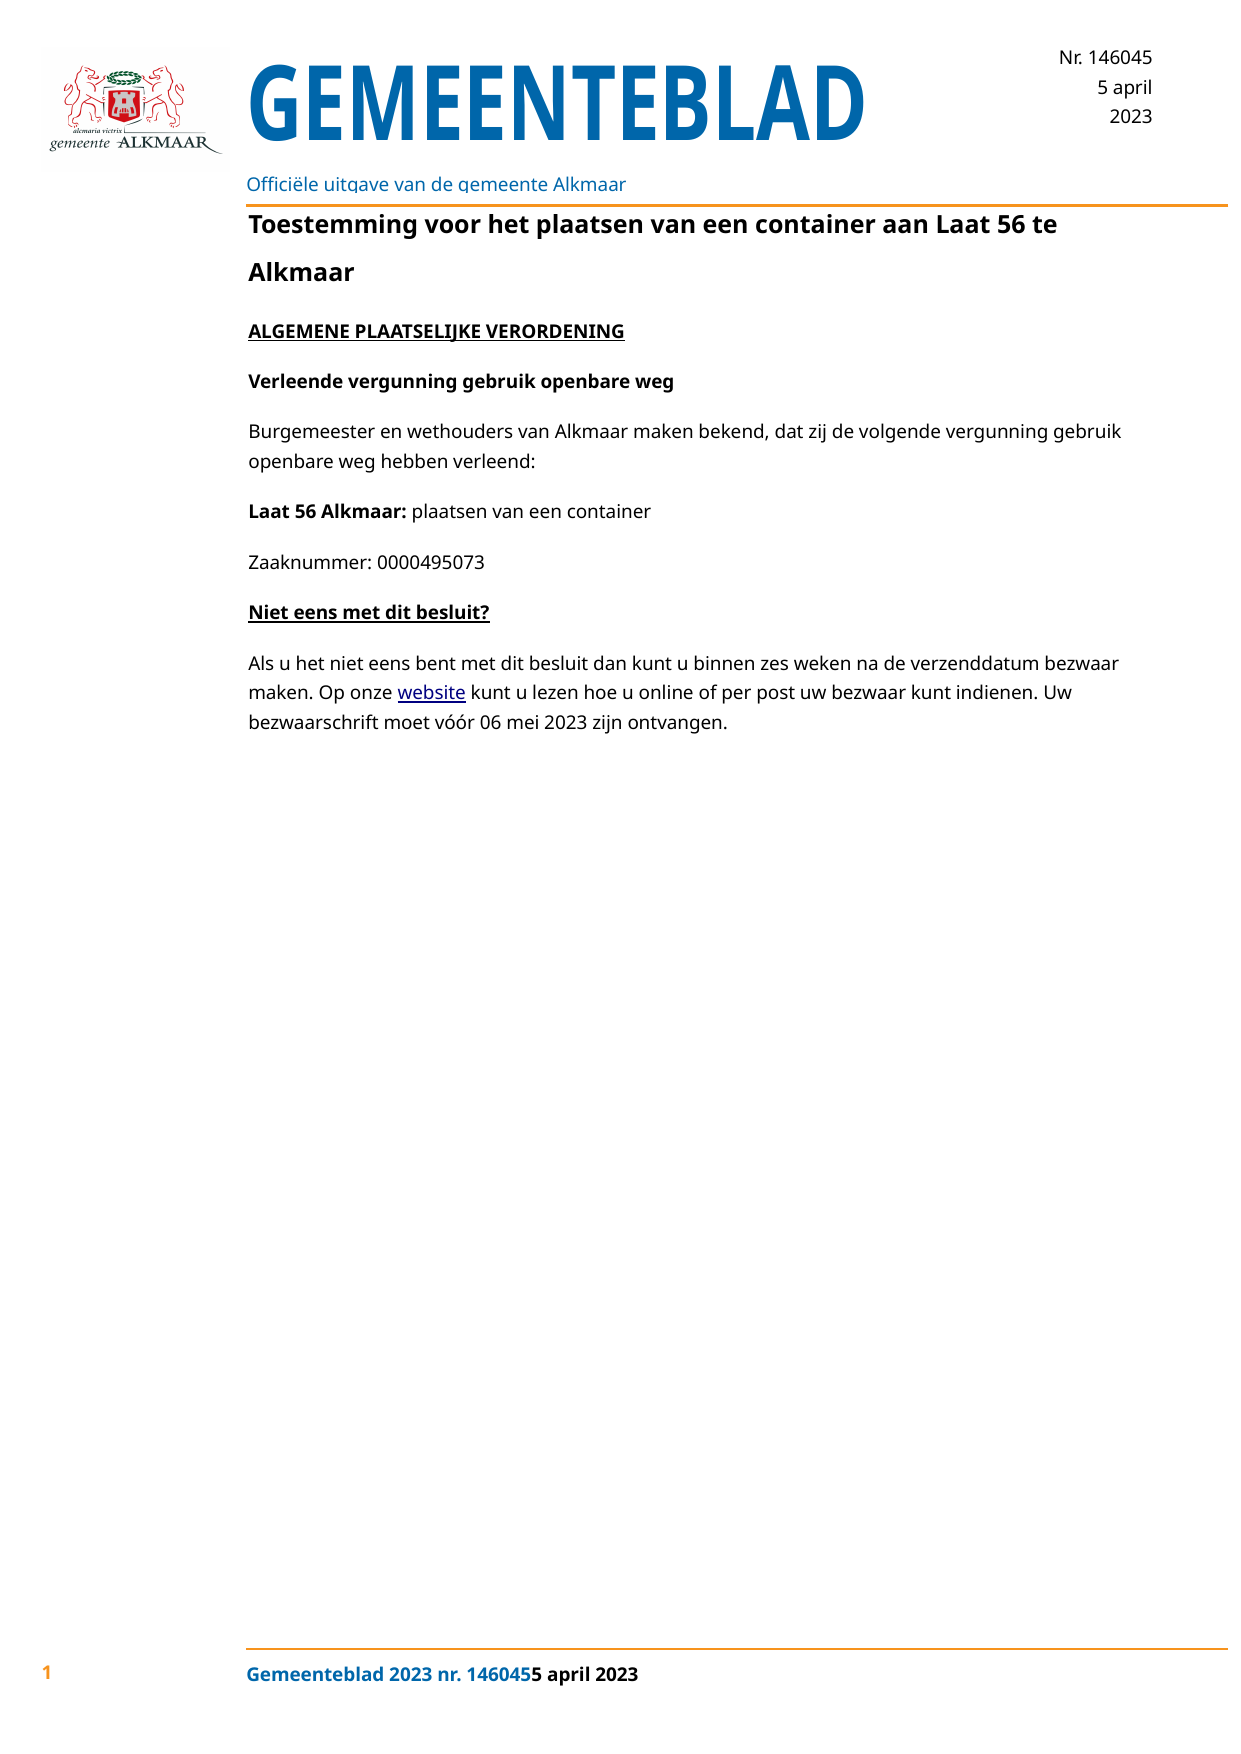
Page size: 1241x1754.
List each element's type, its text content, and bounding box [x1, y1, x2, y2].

text Als u het niet eens bent met dit besluit dan kunt u binnen zes weken na de verzenddatum bezwaar maken. Op onze website kunt u lezen hoe u online of per post uw bezwaar kunt indienen. Uw bezwaarschrift moet vóór 06 mei 2023 zijn ontvangen. [248, 650, 1152, 735]
text ALGEMENE PLAATSELIJKE VERORDENING [248, 318, 1152, 344]
text Niet eens met dit besluit? [248, 599, 1152, 625]
picture [41, 47, 231, 172]
text Toestemming voor het plaatsen van een container aan Laat 56 te Alkmaar [248, 207, 1152, 288]
text Verleende vergunning gebruik openbare weg [248, 368, 1152, 394]
text Laat 56 Alkmaar: plaatsen van een container [248, 499, 1152, 524]
text Zaaknummer: 0000495073 [248, 549, 1152, 575]
text Burgemeester en wethouders van Alkmaar maken bekend, dat zij de volgende vergunning gebruik openbare weg hebben verleend: [248, 419, 1152, 474]
